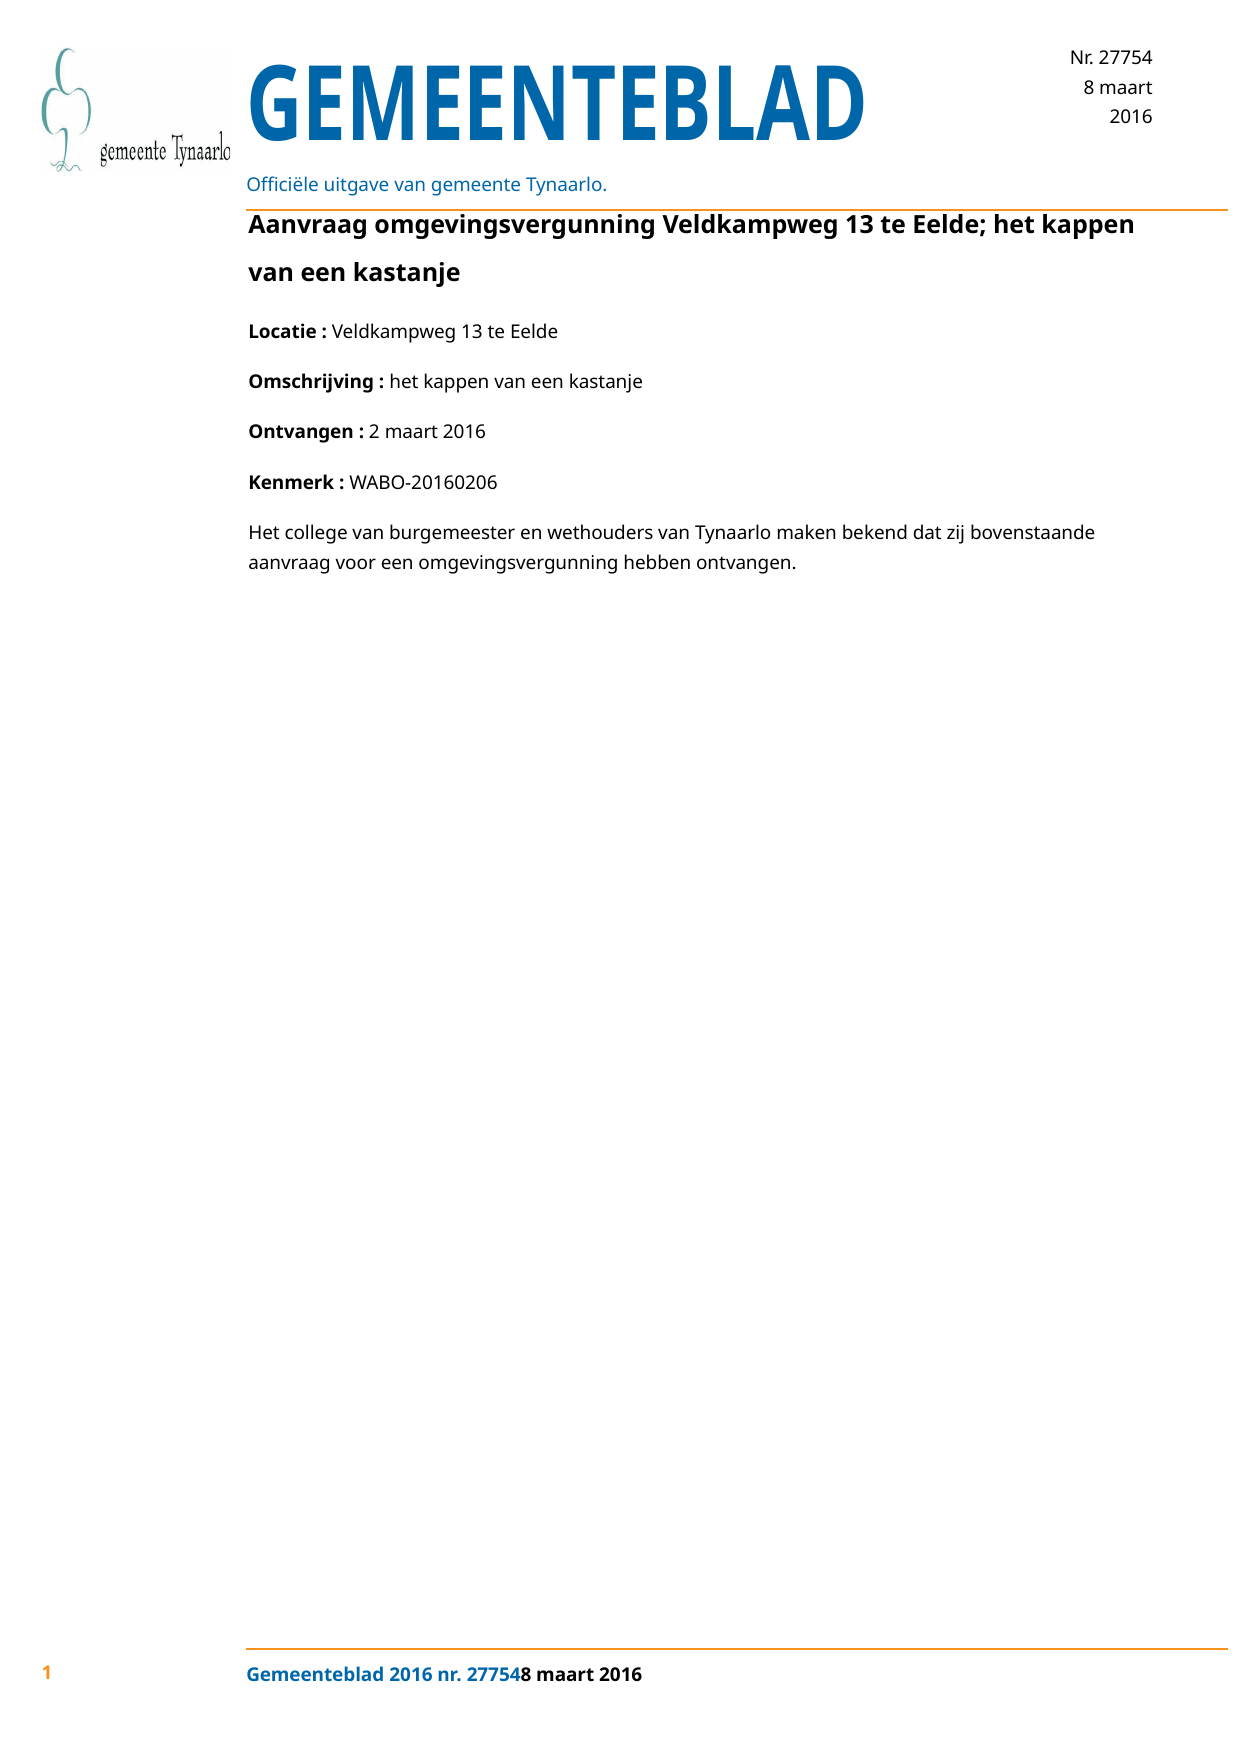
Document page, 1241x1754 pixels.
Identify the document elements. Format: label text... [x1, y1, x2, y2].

picture [41, 47, 231, 172]
text Omschrijving : het kappen van een kastanje [248, 368, 1152, 394]
text Kenmerk : WABO-20160206 [248, 469, 1152, 495]
text Aanvraag omgevingsvergunning Veldkampweg 13 te Eelde; het kappen van een kastanje [248, 211, 1152, 288]
text Het college van burgemeester en wethouders van Tynaarlo maken bekend dat zij bovenstaande aanvraag voor een omgevingsvergunning hebben ontvangen. [248, 519, 1152, 575]
text Locatie : Veldkampweg 13 te Eelde [248, 318, 1152, 344]
text Ontvangen : 2 maart 2016 [248, 419, 1152, 444]
